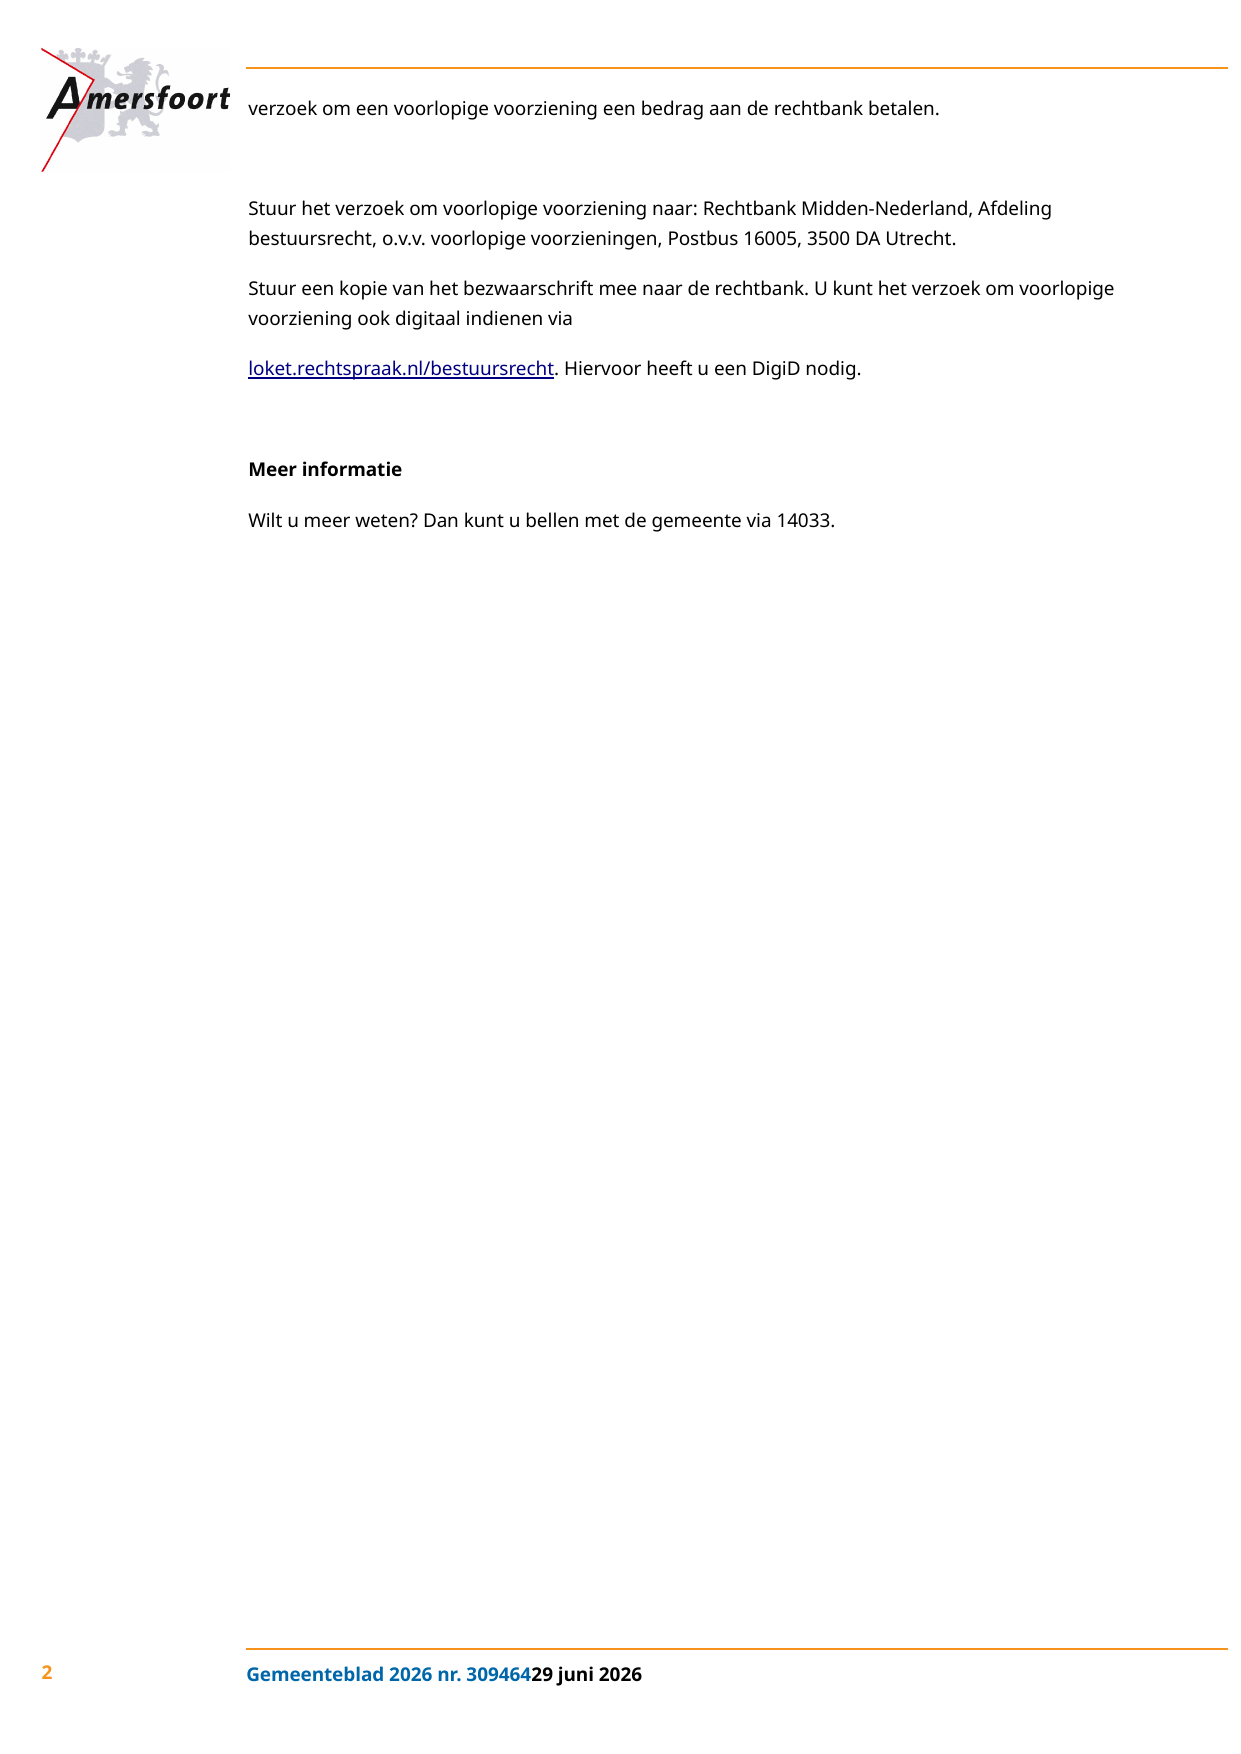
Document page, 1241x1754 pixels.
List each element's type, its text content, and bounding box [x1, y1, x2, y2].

text Meer informatie [248, 456, 1152, 482]
text verzoek om een voorlopige voorziening een bedrag aan de rechtbank betalen. [248, 95, 1152, 121]
text Stuur een kopie van het bezwaarschrift mee naar de rechtbank. U kunt het verzoek om voorlopige voorziening ook digitaal indienen via [248, 276, 1152, 331]
picture [41, 47, 231, 172]
text loket.rechtspraak.nl/bestuursrecht. Hiervoor heeft u een DigiD nodig. [248, 356, 1152, 381]
text Wilt u meer weten? Dan kunt u bellen met de gemeente via 14033. [248, 507, 1152, 533]
text Stuur het verzoek om voorlopige voorziening naar: Rechtbank Midden-Nederland, Afdeling bestuursrecht, o.v.v. voorlopige voorzieningen, Postbus 16005, 3500 DA Utrecht. [248, 196, 1152, 251]
